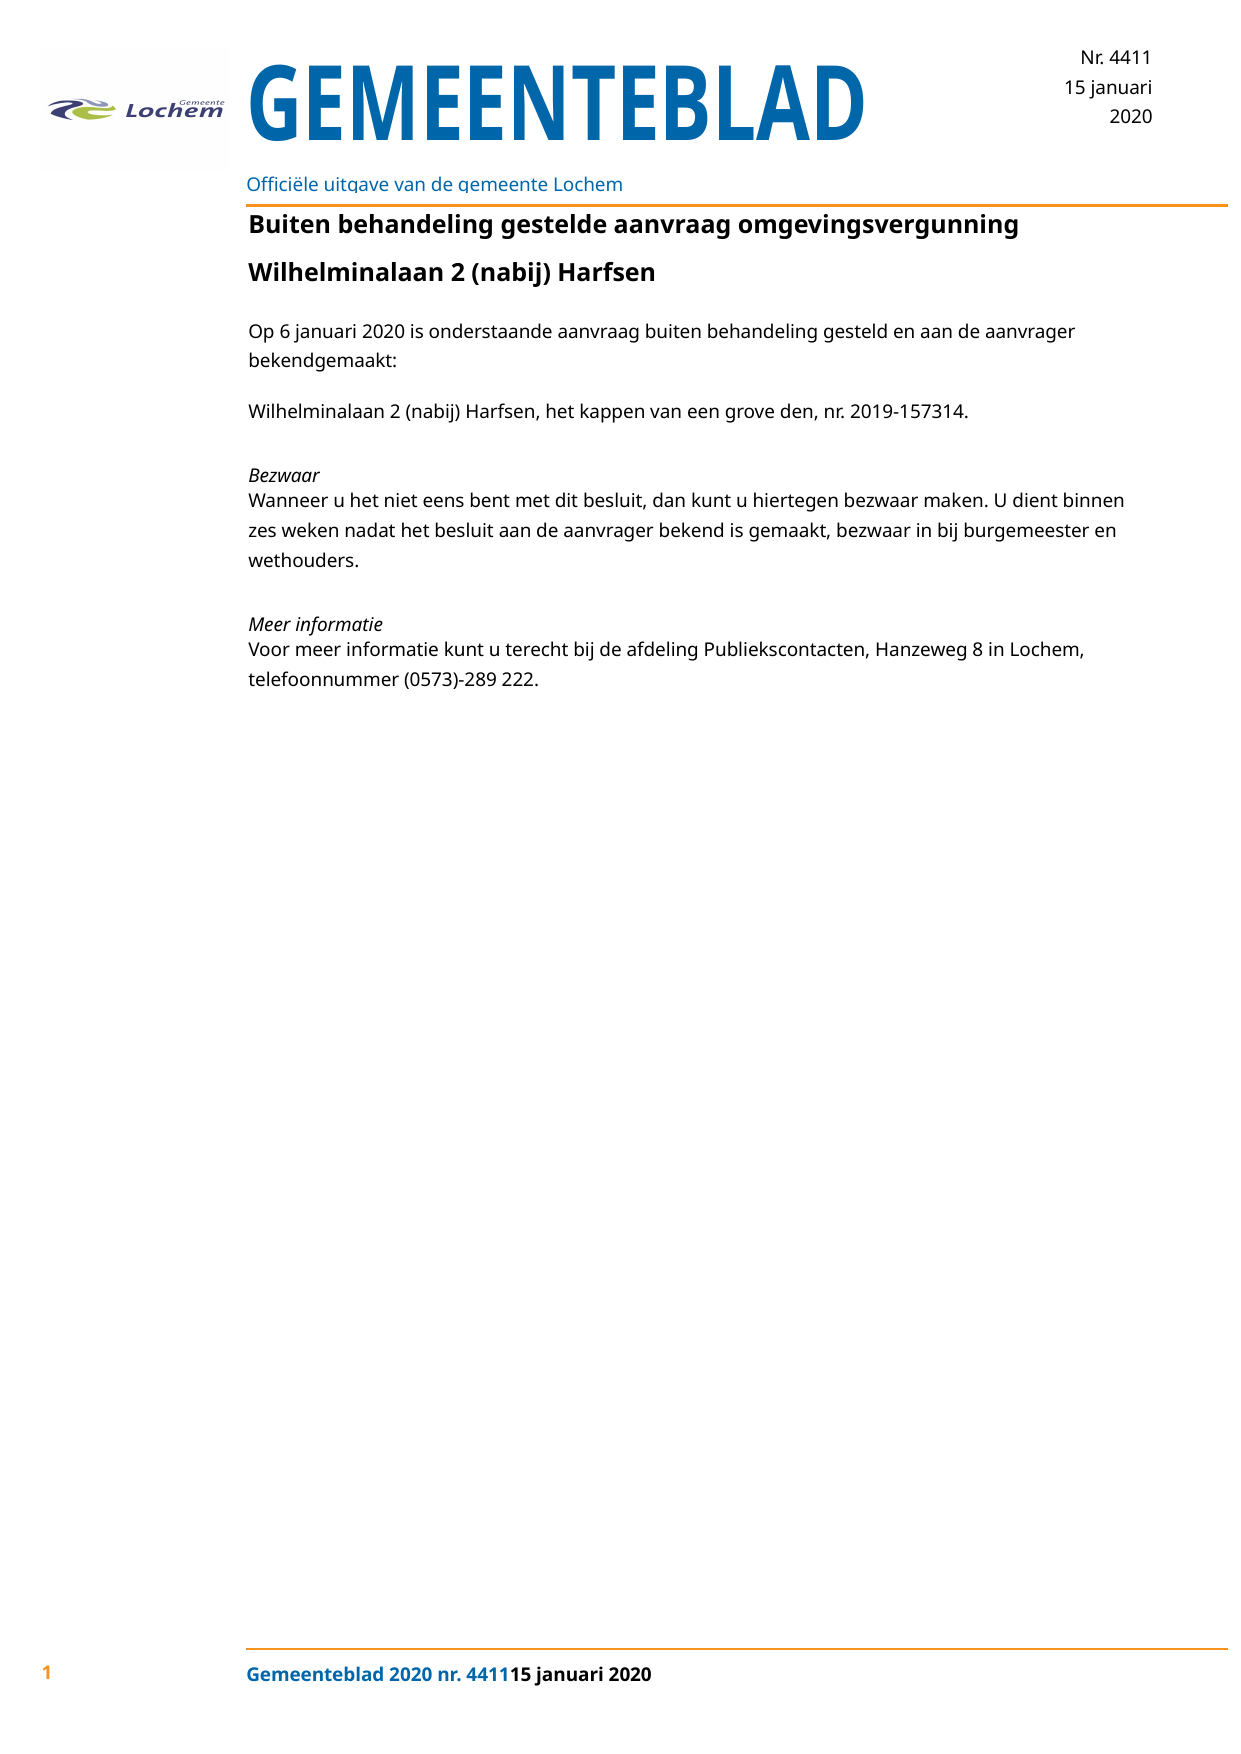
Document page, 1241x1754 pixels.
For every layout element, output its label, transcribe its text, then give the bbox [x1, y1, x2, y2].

text Meer informatie [248, 611, 1152, 636]
text Wilhelminalaan 2 (nabij) Harfsen, het kappen van een grove den, nr. 2019-157314. [248, 398, 1152, 424]
text Buiten behandeling gestelde aanvraag omgevingsvergunning Wilhelminalaan 2 (nabij) Harfsen [248, 207, 1152, 288]
text Voor meer informatie kunt u terecht bij de afdeling Publiekscontacten, Hanzeweg 8 in Lochem, telefoonnummer (0573)-289 222. [248, 636, 1152, 692]
text Op 6 januari 2020 is onderstaande aanvraag buiten behandeling gesteld en aan de aanvrager bekendgemaakt: [248, 318, 1152, 373]
text Wanneer u het niet eens bent met dit besluit, dan kunt u hiertegen bezwaar maken. U dient binnen zes weken nadat het besluit aan de aanvrager bekend is gemaakt, bezwaar in bij burgemeester en wethouders. [248, 488, 1152, 572]
text Bezwaar [248, 462, 1152, 488]
picture [41, 47, 231, 172]
